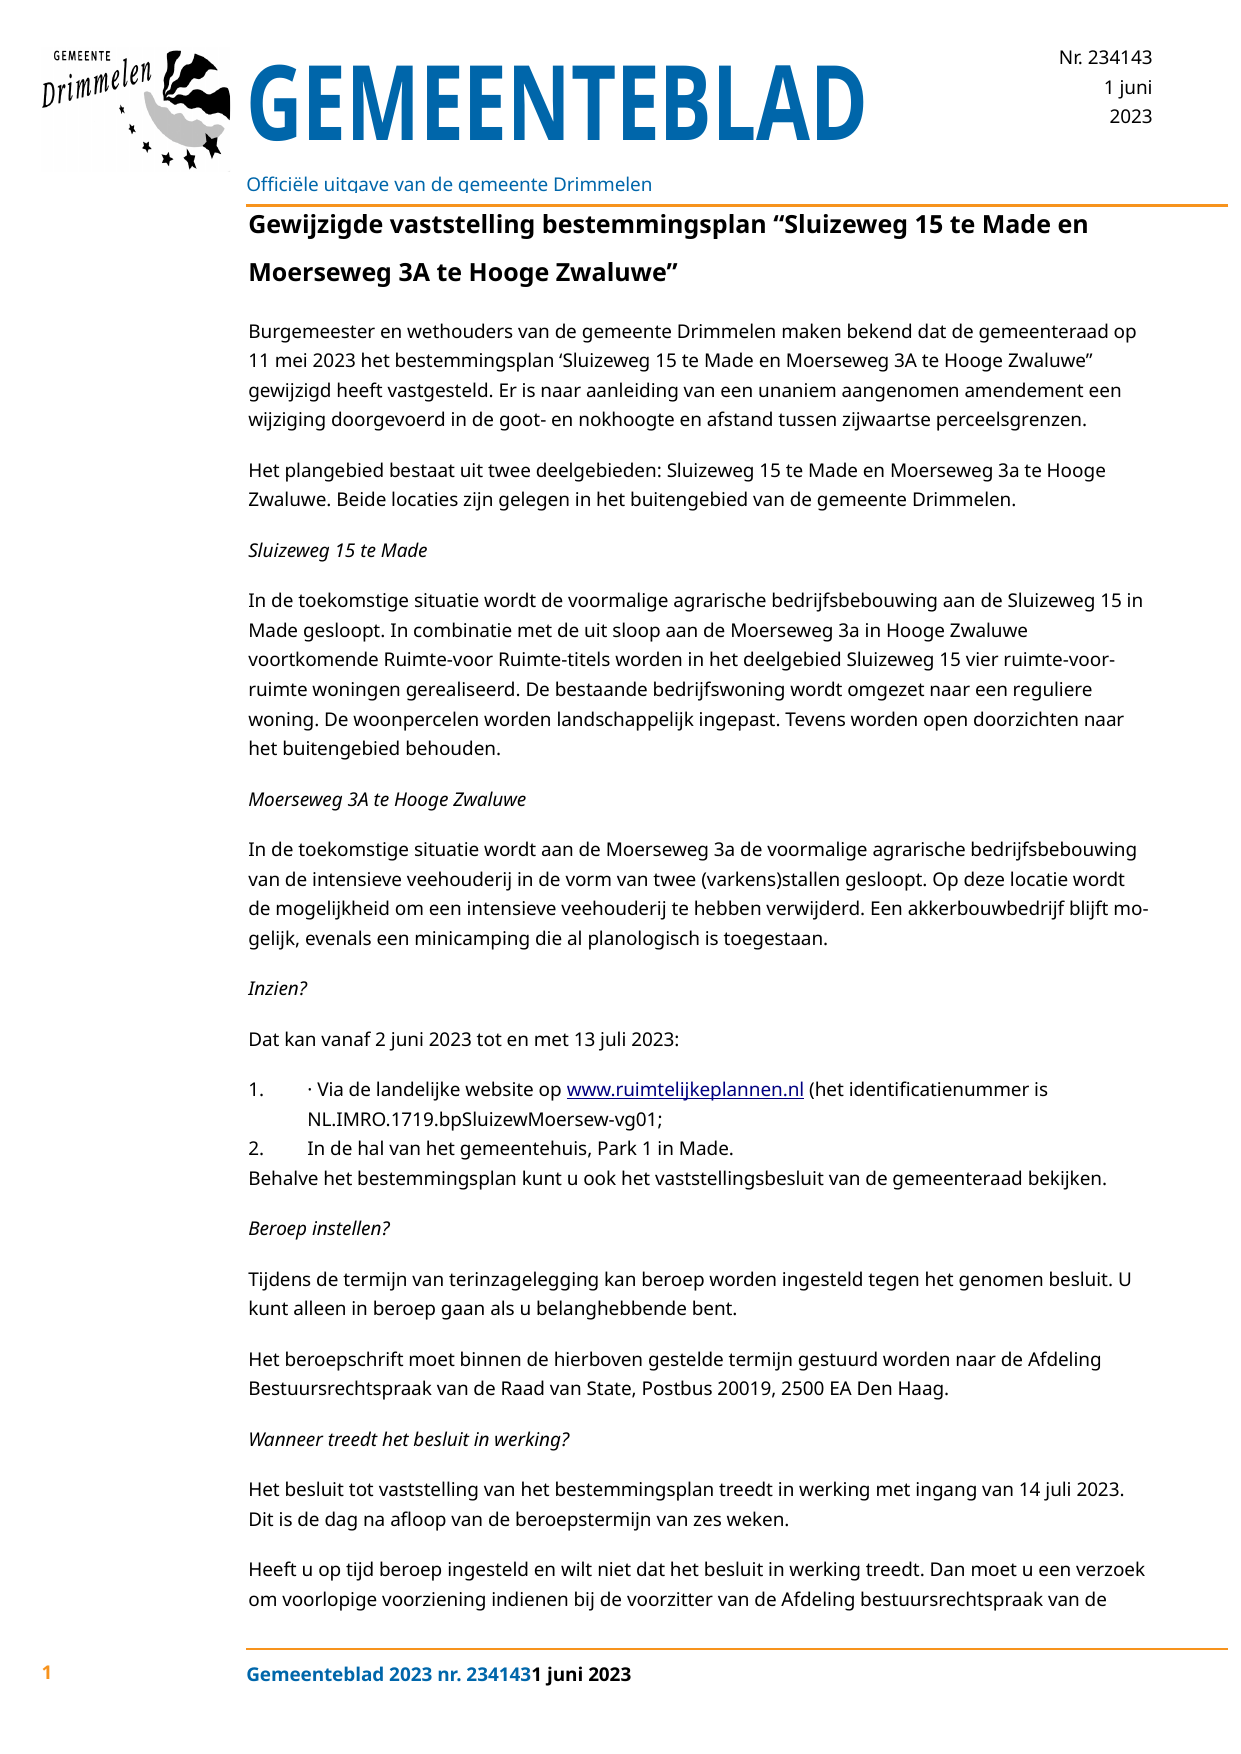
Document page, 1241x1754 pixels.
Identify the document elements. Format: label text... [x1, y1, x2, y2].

text Sluizeweg 15 te Made [248, 537, 1152, 563]
text In de toekomstige situatie wordt aan de Moerseweg 3a de voormalige agrarische bedrijfsbebouwing van de intensieve veehouderij in de vorm van twee (varkens)stallen gesloopt. Op deze locatie wordt de mogelijkheid om een intensieve veehouderij te hebben verwijderd. Een akkerbouwbedrijf blijft mo- gelijk, evenals een minicamping die al planologisch is toegestaan. [248, 836, 1152, 951]
text Wanneer treedt het besluit in werking? [248, 1426, 1152, 1452]
list · Via de landelijke website op www.ruimtelijkeplannen.nl (het identificatienummer is NL.IMRO.1719.bpSluizewMoersew-vg01; [248, 1076, 1152, 1132]
picture [41, 47, 231, 172]
text Het beroepschrift moet binnen de hierboven gestelde termijn gestuurd worden naar de Afdeling Bestuursrechtspraak van de Raad van State, Postbus 20019, 2500 EA Den Haag. [248, 1346, 1152, 1401]
text Beroep instellen? [248, 1215, 1152, 1241]
text Het plangebied bestaat uit twee deelgebieden: Sluizeweg 15 te Made en Moerseweg 3a te Hooge Zwaluwe. Beide locaties zijn gelegen in het buitengebied van de gemeente Drimmelen. [248, 457, 1152, 512]
text Gewijzigde vaststelling bestemmingsplan “Sluizeweg 15 te Made en Moerseweg 3A te Hooge Zwaluwe” [248, 207, 1152, 288]
text Heeft u op tijd beroep ingesteld en wilt niet dat het besluit in werking treedt. Dan moet u een verzoek om voorlopige voorziening indienen bij de voorzitter van de Afdeling bestuursrechtspraak van de [248, 1556, 1152, 1612]
text Burgemeester en wethouders van de gemeente Drimmelen maken bekend dat de gemeenteraad op 11 mei 2023 het bestemmingsplan ‘Sluizeweg 15 te Made en Moerseweg 3A te Hooge Zwaluwe” gewijzigd heeft vastgesteld. Er is naar aanleiding van een unaniem aangenomen amendement een wijziging doorgevoerd in de goot- en nokhoogte en afstand tussen zijwaartse perceelsgrenzen. [248, 318, 1152, 432]
text Tijdens de termijn van terinzagelegging kan beroep worden ingesteld tegen het genomen besluit. U kunt alleen in beroep gaan als u belanghebbende bent. [248, 1266, 1152, 1321]
text Inzien? [248, 975, 1152, 1001]
text Moerseweg 3A te Hooge Zwaluwe [248, 786, 1152, 812]
list In de hal van het gemeentehuis, Park 1 in Made. [248, 1135, 1152, 1161]
text Het besluit tot vaststelling van het bestemmingsplan treedt in werking met ingang van 14 juli 2023. Dit is de dag na afloop van de beroepstermijn van zes weken. [248, 1476, 1152, 1532]
text Dat kan vanaf 2 juni 2023 tot en met 13 juli 2023: [248, 1026, 1152, 1052]
text In de toekomstige situatie wordt de voormalige agrarische bedrijfsbebouwing aan de Sluizeweg 15 in Made gesloopt. In combinatie met de uit sloop aan de Moerseweg 3a in Hooge Zwaluwe voortkomende Ruimte-voor Ruimte-titels worden in het deelgebied Sluizeweg 15 vier ruimte-voor-ruimte woningen gerealiseerd. De bestaande bedrijfswoning wordt omgezet naar een reguliere woning. De woonpercelen worden landschappelijk ingepast. Tevens worden open doorzichten naar het buitengebied behouden. [248, 587, 1152, 761]
text Behalve het bestemmingsplan kunt u ook het vaststellingsbesluit van de gemeenteraad bekijken. [248, 1165, 1152, 1191]
